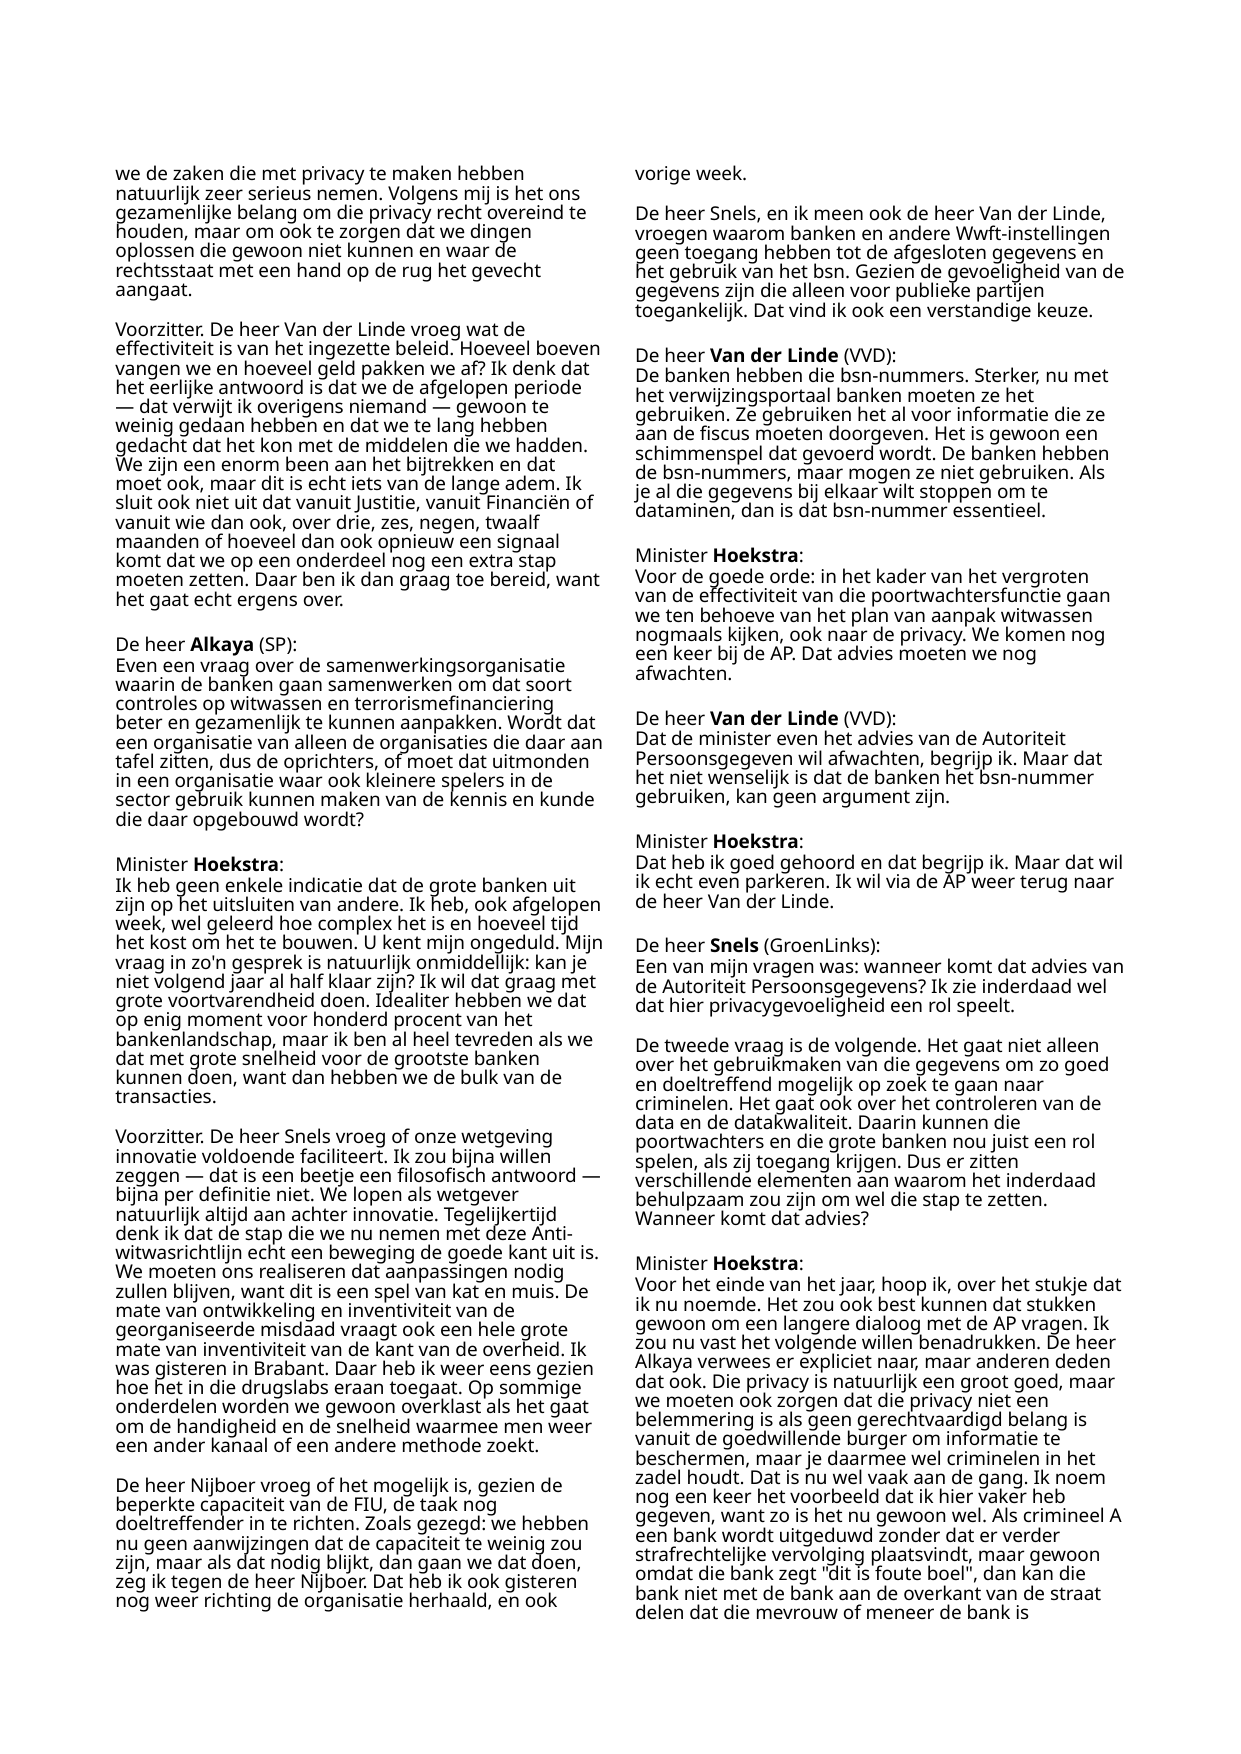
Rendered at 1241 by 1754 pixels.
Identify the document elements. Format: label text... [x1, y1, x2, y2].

text Dat heb ik goed gehoord en dat begrijp ik. Maar dat wil ik echt even parkeren. Ik wil via de AP weer terug naar de heer Van der Linde. [635, 854, 1125, 912]
text Een van mijn vragen was: wanneer komt dat advies van de Autoriteit Persoonsgegevens? Ik zie inderdaad wel dat hier privacygevoeligheid een rol speelt. [635, 958, 1125, 1016]
text Minister Hoekstra: [635, 1251, 1125, 1276]
text Even een vraag over de samenwerkingsorganisatie waarin de banken gaan samenwerken om dat soort controles op witwassen en terrorismefinanciering beter en gezamenlijk te kunnen aanpakken. Wordt dat een organisatie van alleen de organisaties die daar aan tafel zitten, dus de oprichters, of moet dat uitmonden in een organisatie waar ook kleinere spelers in de sector gebruik kunnen maken van de kennis en kunde die daar opgebouwd wordt? [115, 657, 605, 830]
text De heer Snels (GroenLinks): [635, 933, 1125, 958]
text vorige week. [635, 165, 1125, 184]
text Ik heb geen enkele indicatie dat de grote banken uit zijn op het uitsluiten van andere. Ik heb, ook afgelopen week, wel geleerd hoe complex het is en hoeveel tijd het kost om het te bouwen. U kent mijn ongeduld. Mijn vraag in zo'n gesprek is natuurlijk onmiddellijk: kan je niet volgend jaar al half klaar zijn? Ik wil dat graag met grote voortvarendheid doen. Idealiter hebben we dat op enig moment voor honderd procent van het bankenlandschap, maar ik ben al heel tevreden als we dat met grote snelheid voor de grootste banken kunnen doen, want dan hebben we de bulk van de transacties. [115, 877, 605, 1108]
text Minister Hoekstra: [635, 828, 1125, 854]
text De heer Van der Linde (VVD): [635, 342, 1125, 367]
text De heer Van der Linde (VVD): [635, 705, 1125, 730]
text Voorzitter. De heer Van der Linde vroeg wat de effectiviteit is van het ingezette beleid. Hoeveel boeven vangen we en hoeveel geld pakken we af? Ik denk dat het eerlijke antwoord is dat we de afgelopen periode — dat verwijt ik overigens niemand — gewoon te weinig gedaan hebben en dat we te lang hebben gedacht dat het kon met de middelen die we hadden. We zijn een enorm been aan het bijtrekken en dat moet ook, maar dit is echt iets van de lange adem. Ik sluit ook niet uit dat vanuit Justitie, vanuit Financiën of vanuit wie dan ook, over drie, zes, negen, twaalf maanden of hoeveel dan ook opnieuw een signaal komt dat we op een onderdeel nog een extra stap moeten zetten. Daar ben ik dan graag toe bereid, want het gaat echt ergens over. [115, 321, 605, 610]
text De banken hebben die bsn-nummers. Sterker, nu met het verwijzingsportaal banken moeten ze het gebruiken. Ze gebruiken het al voor informatie die ze aan de fiscus moeten doorgeven. Het is gewoon een schimmenspel dat gevoerd wordt. De banken hebben de bsn-nummers, maar mogen ze niet gebruiken. Als je al die gegevens bij elkaar wilt stoppen om te dataminen, dan is dat bsn-nummer essentieel. [635, 367, 1125, 522]
text De tweede vraag is de volgende. Het gaat niet alleen over het gebruikmaken van die gegevens om zo goed en doeltreffend mogelijk op zoek te gaan naar criminelen. Het gaat ook over het controleren van de data en de datakwaliteit. Daarin kunnen die poortwachters en die grote banken nou juist een rol spelen, als zij toegang krijgen. Dus er zitten verschillende elementen aan waarom het inderdaad behulpzaam zou zijn om wel die stap te zetten. Wanneer komt dat advies? [635, 1037, 1125, 1230]
text Voor de goede orde: in het kader van het vergroten van de effectiviteit van die poortwachtersfunctie gaan we ten behoeve van het plan van aanpak witwassen nogmaals kijken, ook naar de privacy. We komen nog een keer bij de AP. Dat advies moeten we nog afwachten. [635, 568, 1125, 684]
text Voorzitter. De heer Snels vroeg of onze wetgeving innovatie voldoende faciliteert. Ik zou bijna willen zeggen — dat is een beetje een filosofisch antwoord — bijna per definitie niet. We lopen als wetgever natuurlijk altijd aan achter innovatie. Tegelijkertijd denk ik dat de stap die we nu nemen met deze Anti-witwasrichtlijn echt een beweging de goede kant uit is. We moeten ons realiseren dat aanpassingen nodig zullen blijven, want dit is een spel van kat en muis. De mate van ontwikkeling en inventiviteit van de georganiseerde misdaad vraagt ook een hele grote mate van inventiviteit van de kant van de overheid. Ik was gisteren in Brabant. Daar heb ik weer eens gezien hoe het in die drugslabs eraan toegaat. Op sommige onderdelen worden we gewoon overklast als het gaat om de handigheid en de snelheid waarmee men weer een ander kanaal of een andere methode zoekt. [115, 1128, 605, 1456]
text we de zaken die met privacy te maken hebben natuurlijk zeer serieus nemen. Volgens mij is het ons gezamenlijke belang om die privacy recht overeind te houden, maar om ook te zorgen dat we dingen oplossen die gewoon niet kunnen en waar de rechtsstaat met een hand op de rug het gevecht aangaat. [115, 165, 605, 300]
text De heer Nijboer vroeg of het mogelijk is, gezien de beperkte capaciteit van de FIU, de taak nog doeltreffender in te richten. Zoals gezegd: we hebben nu geen aanwijzingen dat de capaciteit te weinig zou zijn, maar als dat nodig blijkt, dan gaan we dat doen, zeg ik tegen de heer Nijboer. Dat heb ik ook gisteren nog weer richting de organisatie herhaald, en ook [115, 1477, 605, 1612]
text De heer Snels, en ik meen ook de heer Van der Linde, vroegen waarom banken en andere Wwft-instellingen geen toegang hebben tot de afgesloten gegevens en het gebruik van het bsn. Gezien de gevoeligheid van de gegevens zijn die alleen voor publieke partijen toegankelijk. Dat vind ik ook een verstandige keuze. [635, 205, 1125, 321]
text Voor het einde van het jaar, hoop ik, over het stukje dat ik nu noemde. Het zou ook best kunnen dat stukken gewoon om een langere dialoog met de AP vragen. Ik zou nu vast het volgende willen benadrukken. De heer Alkaya verwees er expliciet naar, maar anderen deden dat ook. Die privacy is natuurlijk een groot goed, maar we moeten ook zorgen dat die privacy niet een belemmering is als geen gerechtvaardigd belang is vanuit de goedwillende burger om informatie te beschermen, maar je daarmee wel criminelen in het zadel houdt. Dat is nu wel vaak aan de gang. Ik noem nog een keer het voorbeeld dat ik hier vaker heb gegeven, want zo is het nu gewoon wel. Als crimineel A een bank wordt uitgeduwd zonder dat er verder strafrechtelijke vervolging plaatsvindt, maar gewoon omdat die bank zegt "dit is foute boel", dan kan die bank niet met de bank aan de overkant van de straat delen dat die mevrouw of meneer de bank is [635, 1276, 1125, 1623]
text Minister Hoekstra: [115, 851, 605, 877]
text Dat de minister even het advies van de Autoriteit Persoonsgegeven wil afwachten, begrijp ik. Maar dat het niet wenselijk is dat de banken het bsn-nummer gebruiken, kan geen argument zijn. [635, 730, 1125, 807]
text Minister Hoekstra: [635, 542, 1125, 568]
text De heer Alkaya (SP): [115, 631, 605, 657]
